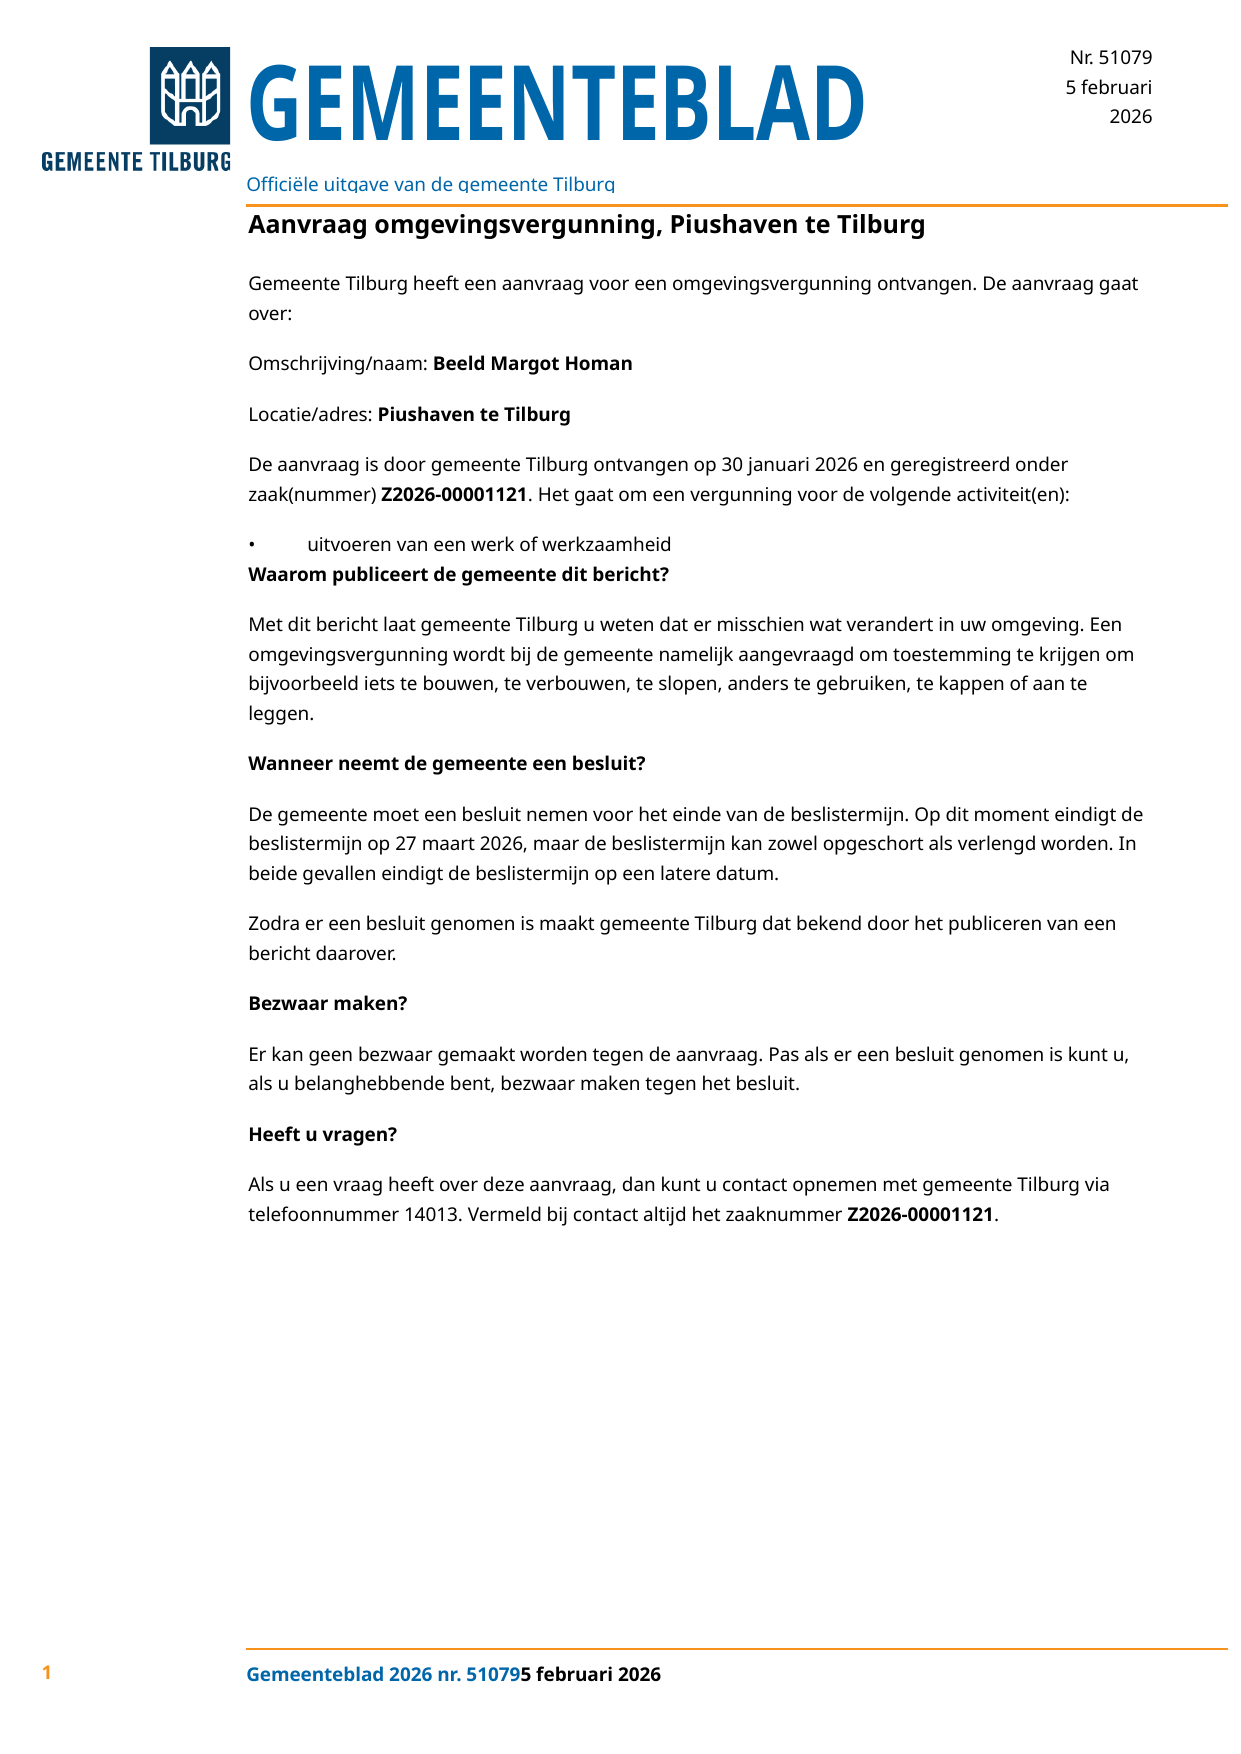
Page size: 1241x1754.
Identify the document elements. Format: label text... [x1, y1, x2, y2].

text Met dit bericht laat gemeente Tilburg u weten dat er misschien wat verandert in uw omgeving. Een omgevingsvergunning wordt bij de gemeente namelijk aangevraagd om toestemming te krijgen om bijvoorbeeld iets te bouwen, te verbouwen, te slopen, anders te gebruiken, te kappen of aan te leggen. [248, 611, 1152, 726]
text Locatie/adres: Piushaven te Tilburg [248, 401, 1152, 426]
text Er kan geen bezwaar gemaakt worden tegen de aanvraag. Pas als er een besluit genomen is kunt u, als u belanghebbende bent, bezwaar maken tegen het besluit. [248, 1041, 1152, 1096]
text Wanneer neemt de gemeente een besluit? [248, 750, 1152, 776]
text Zodra er een besluit genomen is maakt gemeente Tilburg dat bekend door het publiceren van een bericht daarover. [248, 910, 1152, 966]
text Heeft u vragen? [248, 1121, 1152, 1146]
text Aanvraag omgevingsvergunning, Piushaven te Tilburg [248, 207, 1152, 241]
picture [41, 47, 231, 172]
text Als u een vraag heeft over deze aanvraag, dan kunt u contact opnemen met gemeente Tilburg via telefoonnummer 14013. Vermeld bij contact altijd het zaaknummer Z2026-00001121. [248, 1171, 1152, 1226]
text De gemeente moet een besluit nemen voor het einde van de beslistermijn. Op dit moment eindigt de beslistermijn op 27 maart 2026, maar de beslistermijn kan zowel opgeschort als verlengd worden. In beide gevallen eindigt de beslistermijn op een latere datum. [248, 801, 1152, 886]
list uitvoeren van een werk of werkzaamheid [248, 531, 1152, 557]
text Bezwaar maken? [248, 990, 1152, 1016]
text Waarom publiceert de gemeente dit bericht? [248, 561, 1152, 586]
text Gemeente Tilburg heeft een aanvraag voor een omgevingsvergunning ontvangen. De aanvraag gaat over: [248, 270, 1152, 326]
text Omschrijving/naam: Beeld Margot Homan [248, 350, 1152, 376]
text De aanvraag is door gemeente Tilburg ontvangen op 30 januari 2026 en geregistreerd onder zaak(nummer) Z2026-00001121. Het gaat om een vergunning voor de volgende activiteit(en): [248, 451, 1152, 506]
